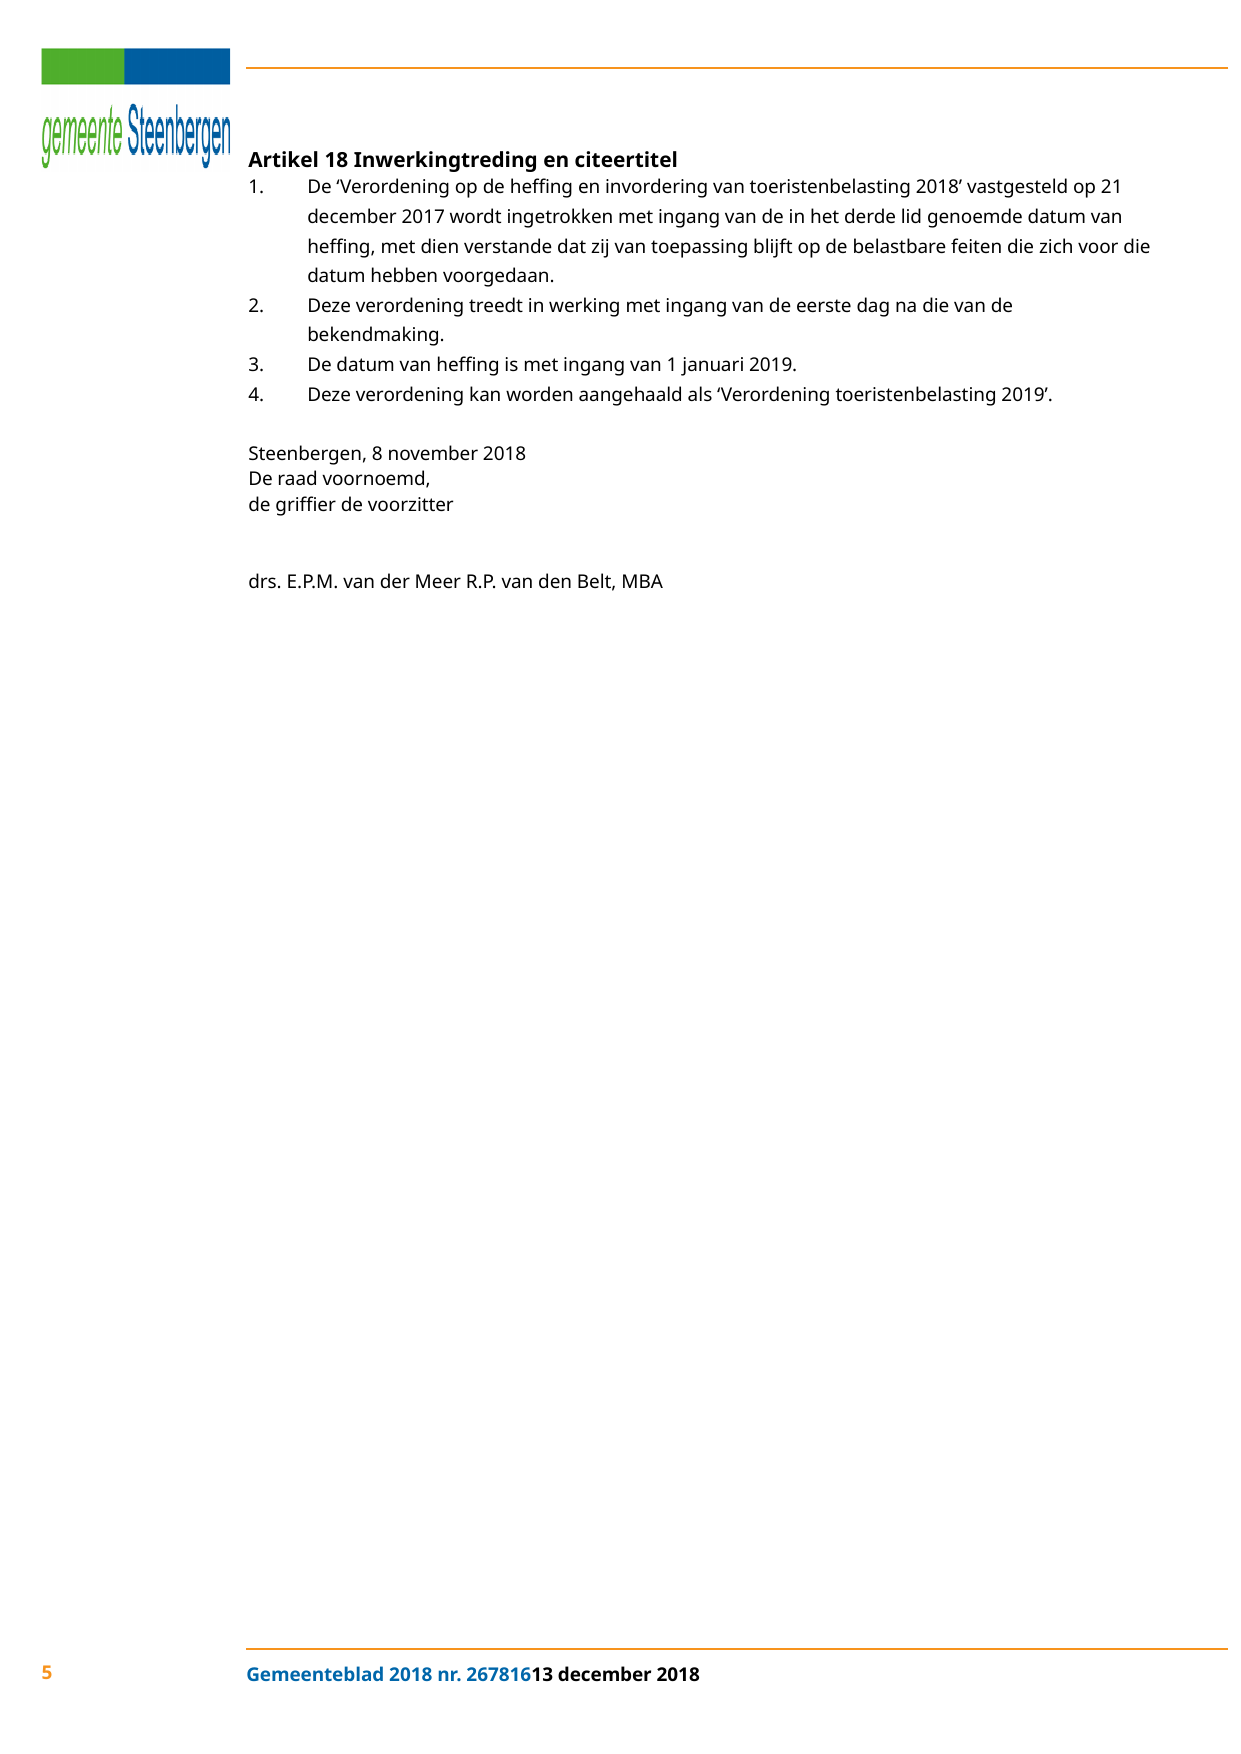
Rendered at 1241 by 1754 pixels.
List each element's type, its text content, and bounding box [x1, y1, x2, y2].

list Deze verordening treedt in werking met ingang van de eerste dag na die van de bekendmaking. [248, 292, 1152, 347]
text de griffier de voorzitter [248, 491, 1152, 517]
list De datum van heffing is met ingang van 1 januari 2019. [248, 351, 1152, 377]
text Artikel 18 Inwerkingtreding en citeertitel [248, 145, 1152, 174]
list De ‘Verordening op de heffing en invordering van toeristenbelasting 2018’ vastgesteld op 21 december 2017 wordt ingetrokken met ingang van de in het derde lid genoemde datum van heffing, met dien verstande dat zij van toepassing blijft op de belastbare feiten die zich voor die datum hebben voorgedaan. [248, 174, 1152, 288]
list Deze verordening kan worden aangehaald als ‘Verordening toeristenbelasting 2019’. [248, 381, 1152, 406]
text drs. E.P.M. van der Meer R.P. van den Belt, MBA [248, 568, 1152, 594]
picture [41, 47, 231, 172]
text De raad voornoemd, [248, 466, 1152, 491]
text Steenbergen, 8 november 2018 [248, 440, 1152, 466]
